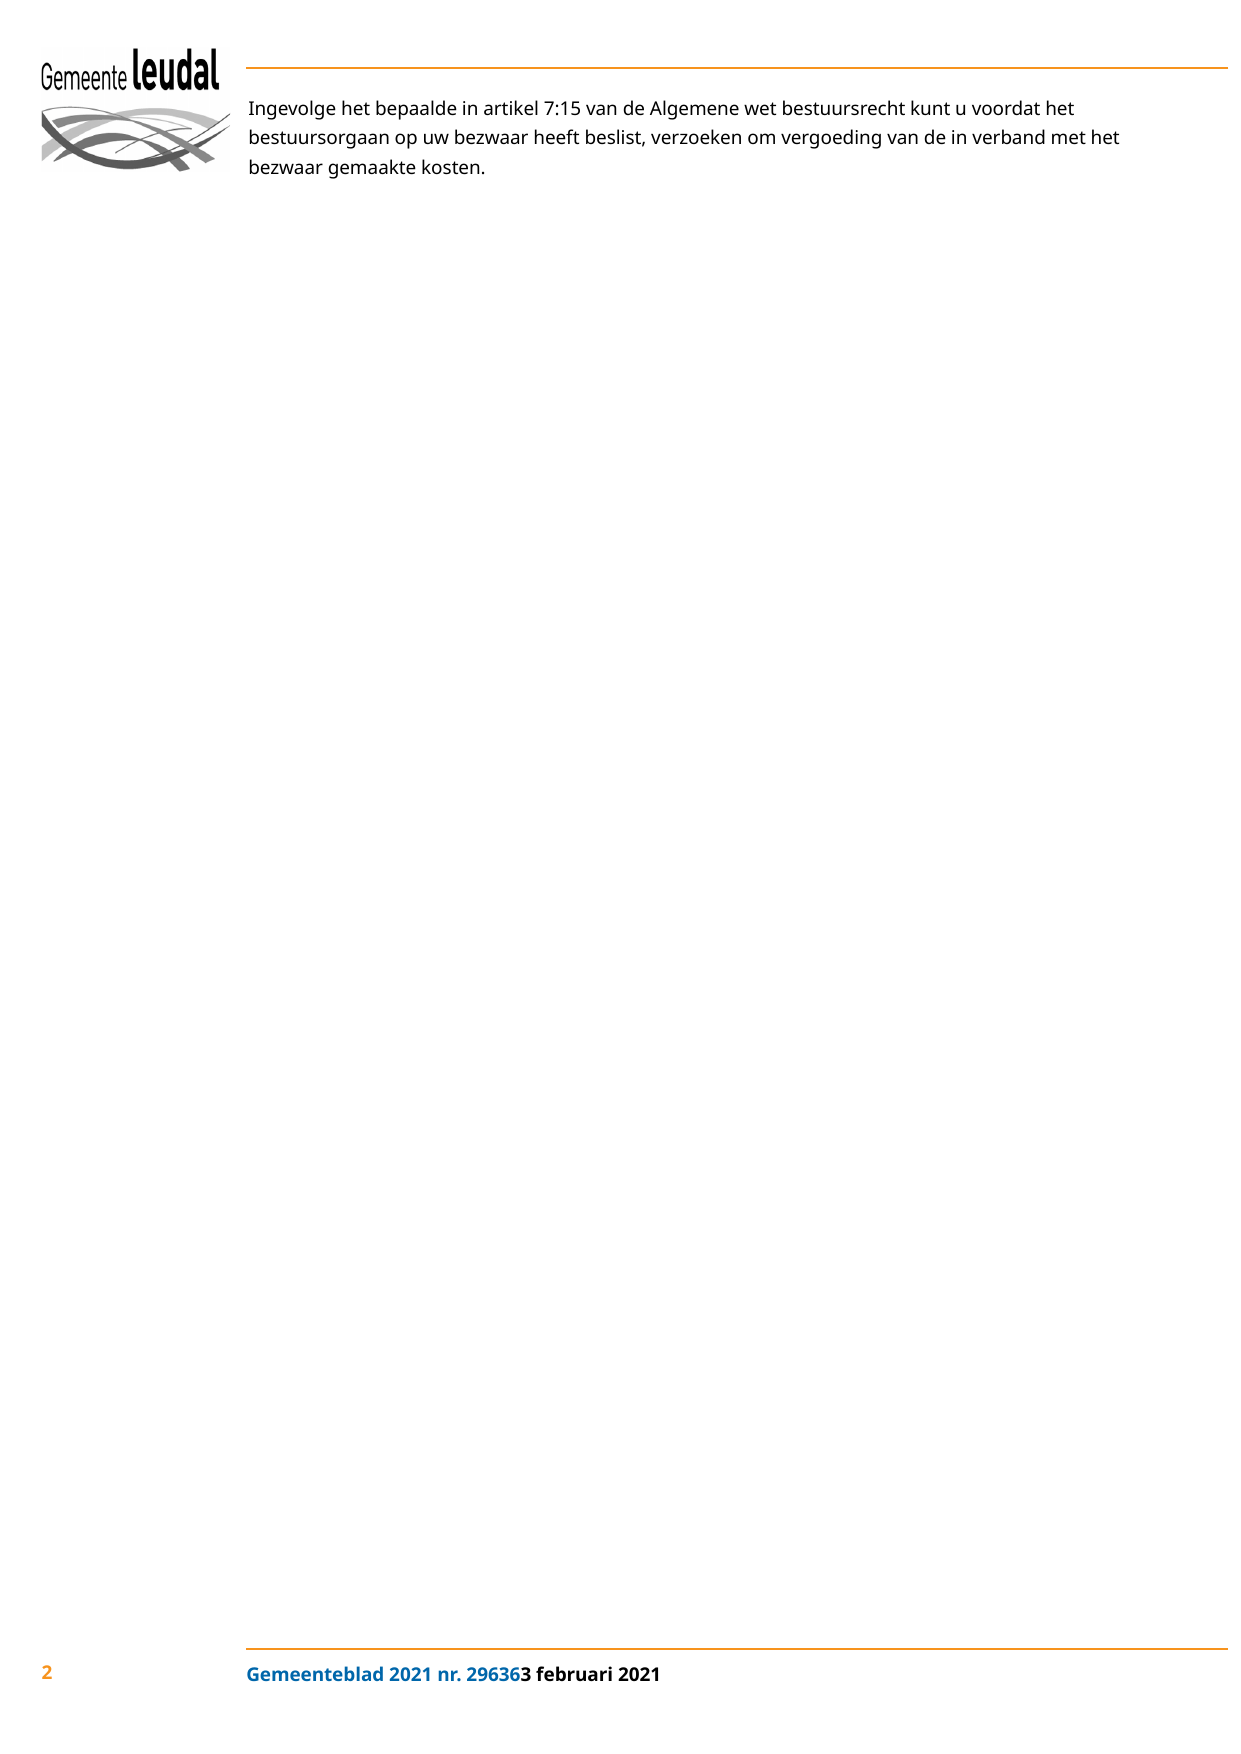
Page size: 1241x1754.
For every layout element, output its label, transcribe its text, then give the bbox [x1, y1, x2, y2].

picture [41, 47, 231, 172]
text Ingevolge het bepaalde in artikel 7:15 van de Algemene wet bestuursrecht kunt u voordat het bestuursorgaan op uw bezwaar heeft beslist, verzoeken om vergoeding van de in verband met het bezwaar gemaakte kosten. [248, 95, 1152, 180]
